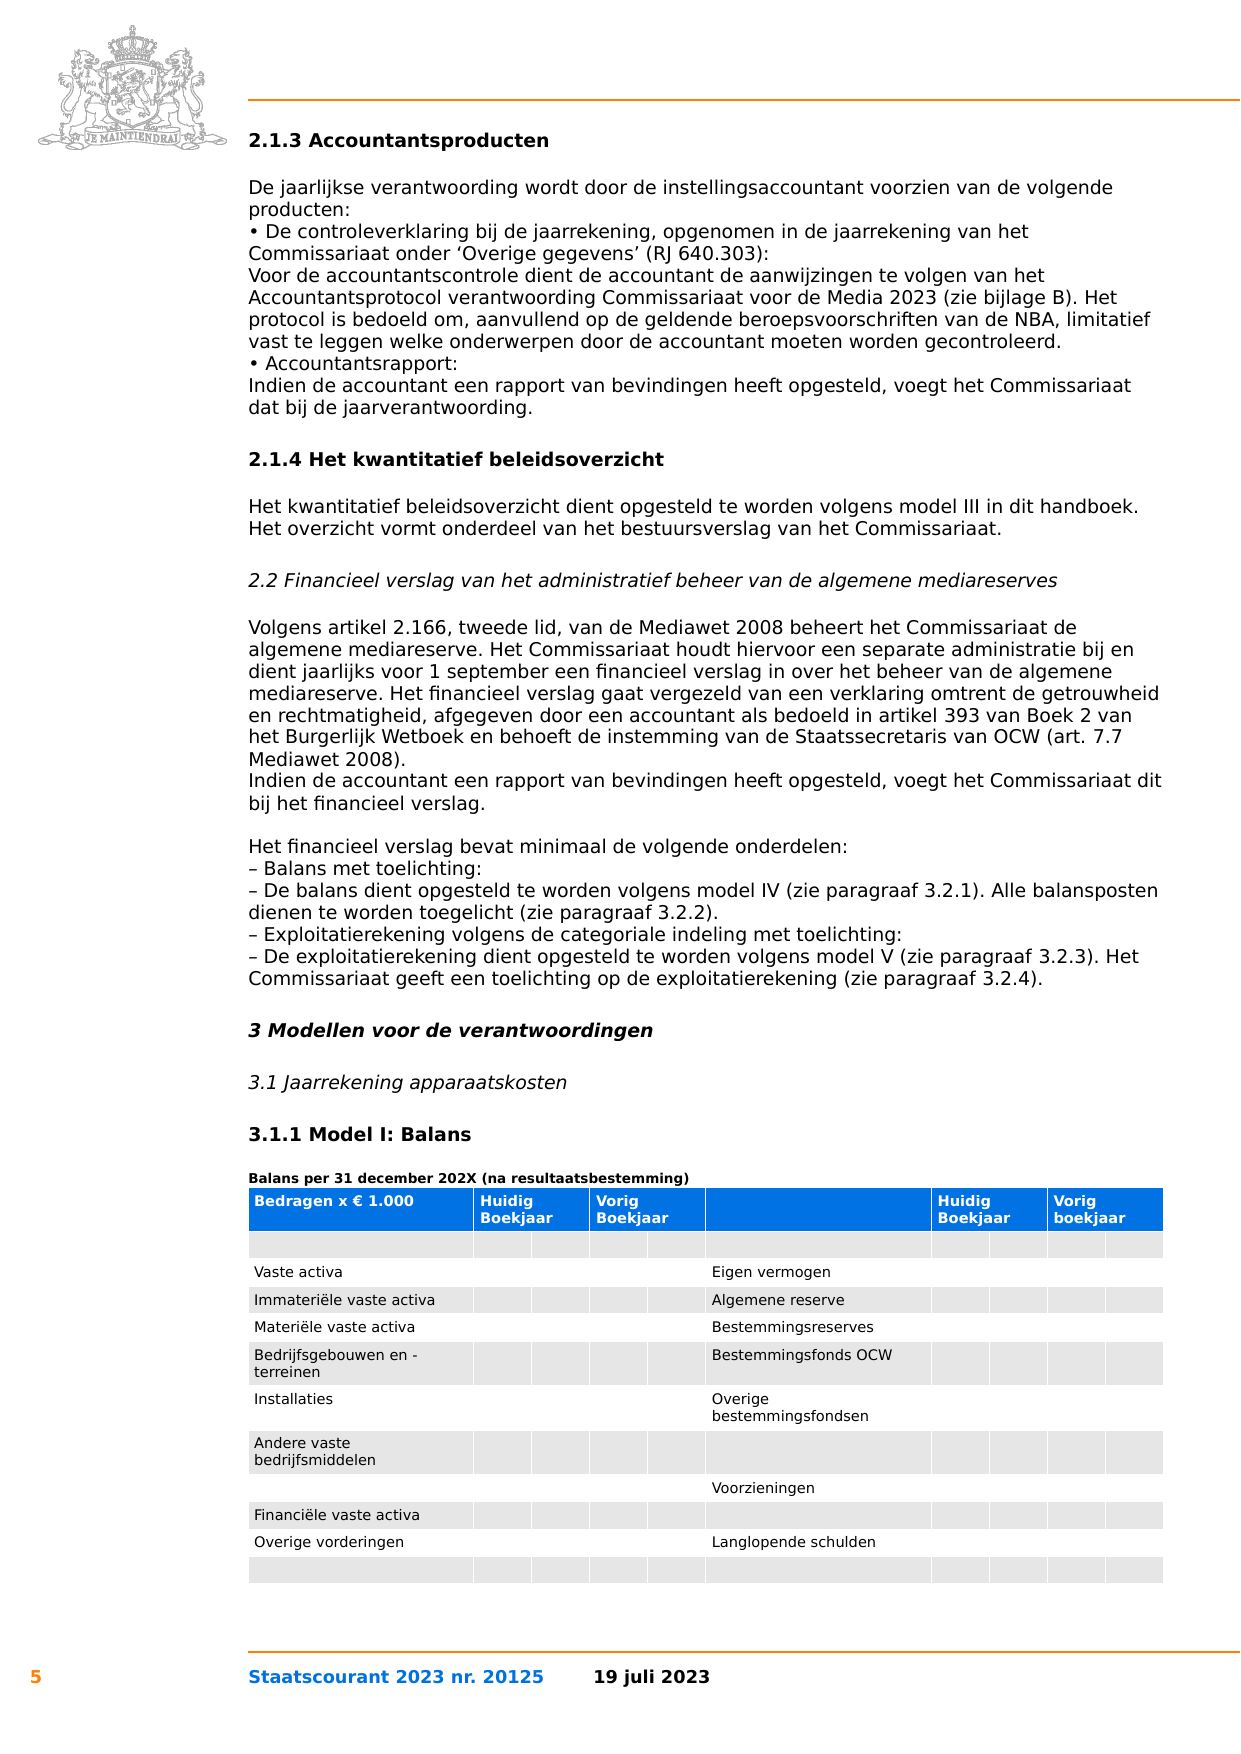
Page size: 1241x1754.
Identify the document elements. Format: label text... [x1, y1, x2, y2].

table_cell [1048, 1557, 1105, 1583]
table_cell [1048, 1287, 1105, 1313]
table_cell [1106, 1530, 1163, 1556]
table_cell [590, 1314, 647, 1341]
table_cell [1106, 1386, 1163, 1429]
table_cell [932, 1502, 989, 1529]
table_cell [706, 1431, 931, 1474]
table_cell [1048, 1431, 1105, 1474]
table_cell [1106, 1260, 1163, 1286]
text Indien de accountant een rapport van bevindingen heeft opgesteld, voegt het Commissariaat dat bij de jaarverantwoording. [248, 375, 1163, 419]
table_cell Langlopende schulden [706, 1530, 931, 1556]
table_cell [474, 1557, 531, 1583]
table_cell [648, 1314, 705, 1341]
table_cell Algemene reserve [706, 1287, 931, 1313]
table_cell Overige bestemmingsfondsen [706, 1386, 931, 1429]
table_cell [474, 1431, 531, 1474]
table_cell Vorig Boekjaar [590, 1188, 705, 1231]
table_cell [532, 1557, 589, 1583]
table_cell [590, 1342, 647, 1385]
table_cell [1106, 1342, 1163, 1385]
table_cell [990, 1386, 1047, 1429]
subtitle 2.1.3 Accountantsproducten [248, 130, 1163, 152]
table_cell Vaste activa [249, 1260, 473, 1286]
table_cell [474, 1342, 531, 1385]
table_cell Installaties [249, 1386, 473, 1429]
table_cell [648, 1530, 705, 1556]
table_cell [532, 1386, 589, 1429]
table_cell [532, 1530, 589, 1556]
table_cell Overige vorderingen [249, 1530, 473, 1556]
text Indien de accountant een rapport van bevindingen heeft opgesteld, voegt het Commissariaat dit bij het financieel verslag. [248, 770, 1163, 814]
table_cell Andere vaste bedrijfsmiddelen [249, 1431, 473, 1474]
text – Exploitatierekening volgens de categoriale indeling met toelichting: [248, 924, 1163, 946]
subtitle 2.1.4 Het kwantitatief beleidsoverzicht [248, 449, 1163, 471]
table_cell [474, 1260, 531, 1286]
text • Accountantsrapport: [248, 353, 1163, 375]
table_cell [990, 1475, 1047, 1501]
table_cell [474, 1502, 531, 1529]
table_cell [590, 1530, 647, 1556]
table_cell [1106, 1232, 1163, 1258]
table_cell [249, 1475, 473, 1501]
table_cell [648, 1260, 705, 1286]
subtitle 2.2 Financieel verslag van het administratief beheer van de algemene mediareserves [248, 569, 1163, 592]
table_cell [532, 1287, 589, 1313]
table_cell Huidig Boekjaar [474, 1188, 589, 1231]
table_cell [932, 1530, 989, 1556]
table_cell [990, 1260, 1047, 1286]
table_cell [932, 1260, 989, 1286]
table_cell [1048, 1386, 1105, 1429]
table_cell [932, 1342, 989, 1385]
table_cell [1106, 1502, 1163, 1529]
table_cell [932, 1232, 989, 1258]
table_cell Financiële vaste activa [249, 1502, 473, 1529]
table_cell [590, 1232, 647, 1258]
table_cell [590, 1386, 647, 1429]
table_cell [990, 1530, 1047, 1556]
table_cell [706, 1188, 931, 1231]
text • De controleverklaring bij de jaarrekening, opgenomen in de jaarrekening van het Commissariaat onder ‘Overige gegevens’ (RJ 640.303): [248, 221, 1163, 265]
table_cell [1106, 1431, 1163, 1474]
table_cell [532, 1431, 589, 1474]
table_cell [590, 1475, 647, 1501]
text – Balans met toelichting: [248, 858, 1163, 880]
table_cell [648, 1287, 705, 1313]
subtitle 3.1.1 Model I: Balans [248, 1124, 1163, 1146]
table_cell [648, 1232, 705, 1258]
table_cell Eigen vermogen [706, 1260, 931, 1286]
table_cell [706, 1557, 931, 1583]
subtitle 3 Modellen voor de verantwoordingen [248, 1020, 1163, 1042]
table_cell [1106, 1314, 1163, 1341]
table_cell [532, 1502, 589, 1529]
table_cell [648, 1502, 705, 1529]
table_cell [249, 1557, 473, 1583]
table_cell [590, 1287, 647, 1313]
table_cell Vorig boekjaar [1048, 1188, 1163, 1231]
table_cell [648, 1557, 705, 1583]
table_cell [932, 1287, 989, 1313]
table_cell Materiële vaste activa [249, 1314, 473, 1341]
table_cell [932, 1431, 989, 1474]
subtitle 3.1 Jaarrekening apparaatskosten [248, 1072, 1163, 1094]
table_cell [474, 1530, 531, 1556]
text – De exploitatierekening dient opgesteld te worden volgens model V (zie paragraaf 3.2.3). Het Commissariaat geeft een toelichting op de exploitatierekening (zie paragraaf 3.2.4). [248, 946, 1163, 990]
text De jaarlijkse verantwoording wordt door de instellingsaccountant voorzien van de volgende producten: [248, 177, 1163, 221]
text Het kwantitatief beleidsoverzicht dient opgesteld te worden volgens model III in dit handboek. Het overzicht vormt onderdeel van het bestuursverslag van het Commissariaat. [248, 496, 1163, 539]
table_cell [990, 1557, 1047, 1583]
table_cell [1106, 1557, 1163, 1583]
text Voor de accountantscontrole dient de accountant de aanwijzingen te volgen van het Accountantsprotocol verantwoording Commissariaat voor de Media 2023 (zie bijlage B). Het protocol is bedoeld om, aanvullend op de geldende beroepsvoorschriften van de NBA, limitatief vast te leggen welke onderwerpen door de accountant moeten worden gecontroleerd. [248, 265, 1163, 353]
table_cell [932, 1314, 989, 1341]
table_cell [990, 1232, 1047, 1258]
picture [38, 25, 227, 150]
table_cell Immateriële vaste activa [249, 1287, 473, 1313]
table_cell [474, 1287, 531, 1313]
table_cell [590, 1260, 647, 1286]
table_cell [706, 1502, 931, 1529]
table_cell Huidig Boekjaar [932, 1188, 1047, 1231]
table_cell [474, 1232, 531, 1258]
table_header Balans per 31 december 202X (na resultaatsbestemming) [248, 1171, 1163, 1187]
table_cell [532, 1475, 589, 1501]
table_cell [1106, 1287, 1163, 1313]
table_cell [590, 1502, 647, 1529]
table_cell [1048, 1232, 1105, 1258]
table_cell [590, 1557, 647, 1583]
text Volgens artikel 2.166, tweede lid, van de Mediawet 2008 beheert het Commissariaat de algemene mediareserve. Het Commissariaat houdt hiervoor een separate administratie bij en dient jaarlijks voor 1 september een financieel verslag in over het beheer van de algemene mediareserve. Het financieel verslag gaat vergezeld van een verklaring omtrent de getrouwheid en rechtmatigheid, afgegeven door een accountant als bedoeld in artikel 393 van Boek 2 van het Burgerlijk Wetboek en behoeft de instemming van de Staatssecretaris van OCW (art. 7.7 Mediawet 2008). [248, 617, 1163, 770]
table_cell [1048, 1260, 1105, 1286]
text Het financieel verslag bevat minimaal de volgende onderdelen: [248, 836, 1163, 858]
table_cell [1048, 1475, 1105, 1501]
table_cell [1048, 1314, 1105, 1341]
table_cell [1048, 1342, 1105, 1385]
table_cell [1106, 1475, 1163, 1501]
table_cell [648, 1475, 705, 1501]
table_cell [474, 1314, 531, 1341]
table_cell [474, 1386, 531, 1429]
table_cell [648, 1386, 705, 1429]
table_cell [1048, 1530, 1105, 1556]
table_cell Bedragen x € 1.000 [249, 1188, 473, 1231]
table_cell [990, 1431, 1047, 1474]
table_cell [648, 1431, 705, 1474]
table_cell Bestemmingsfonds OCW [706, 1342, 931, 1385]
table_cell [532, 1342, 589, 1385]
table_cell [932, 1475, 989, 1501]
table_cell Bestemmingsreserves [706, 1314, 931, 1341]
table_cell [532, 1314, 589, 1341]
table_cell [706, 1232, 931, 1258]
table_cell [990, 1314, 1047, 1341]
table_cell [532, 1260, 589, 1286]
table_cell Bedrijfsgebouwen en -terreinen [249, 1342, 473, 1385]
table_cell [590, 1431, 647, 1474]
table_cell [474, 1475, 531, 1501]
table_cell [990, 1502, 1047, 1529]
table_cell [990, 1287, 1047, 1313]
table_cell [532, 1232, 589, 1258]
text – De balans dient opgesteld te worden volgens model IV (zie paragraaf 3.2.1). Alle balansposten dienen te worden toegelicht (zie paragraaf 3.2.2). [248, 880, 1163, 924]
table_cell [249, 1232, 473, 1258]
table_cell [932, 1557, 989, 1583]
table_cell [932, 1386, 989, 1429]
table_cell [648, 1342, 705, 1385]
table_cell Voorzieningen [706, 1475, 931, 1501]
table_cell [990, 1342, 1047, 1385]
table_cell [1048, 1502, 1105, 1529]
